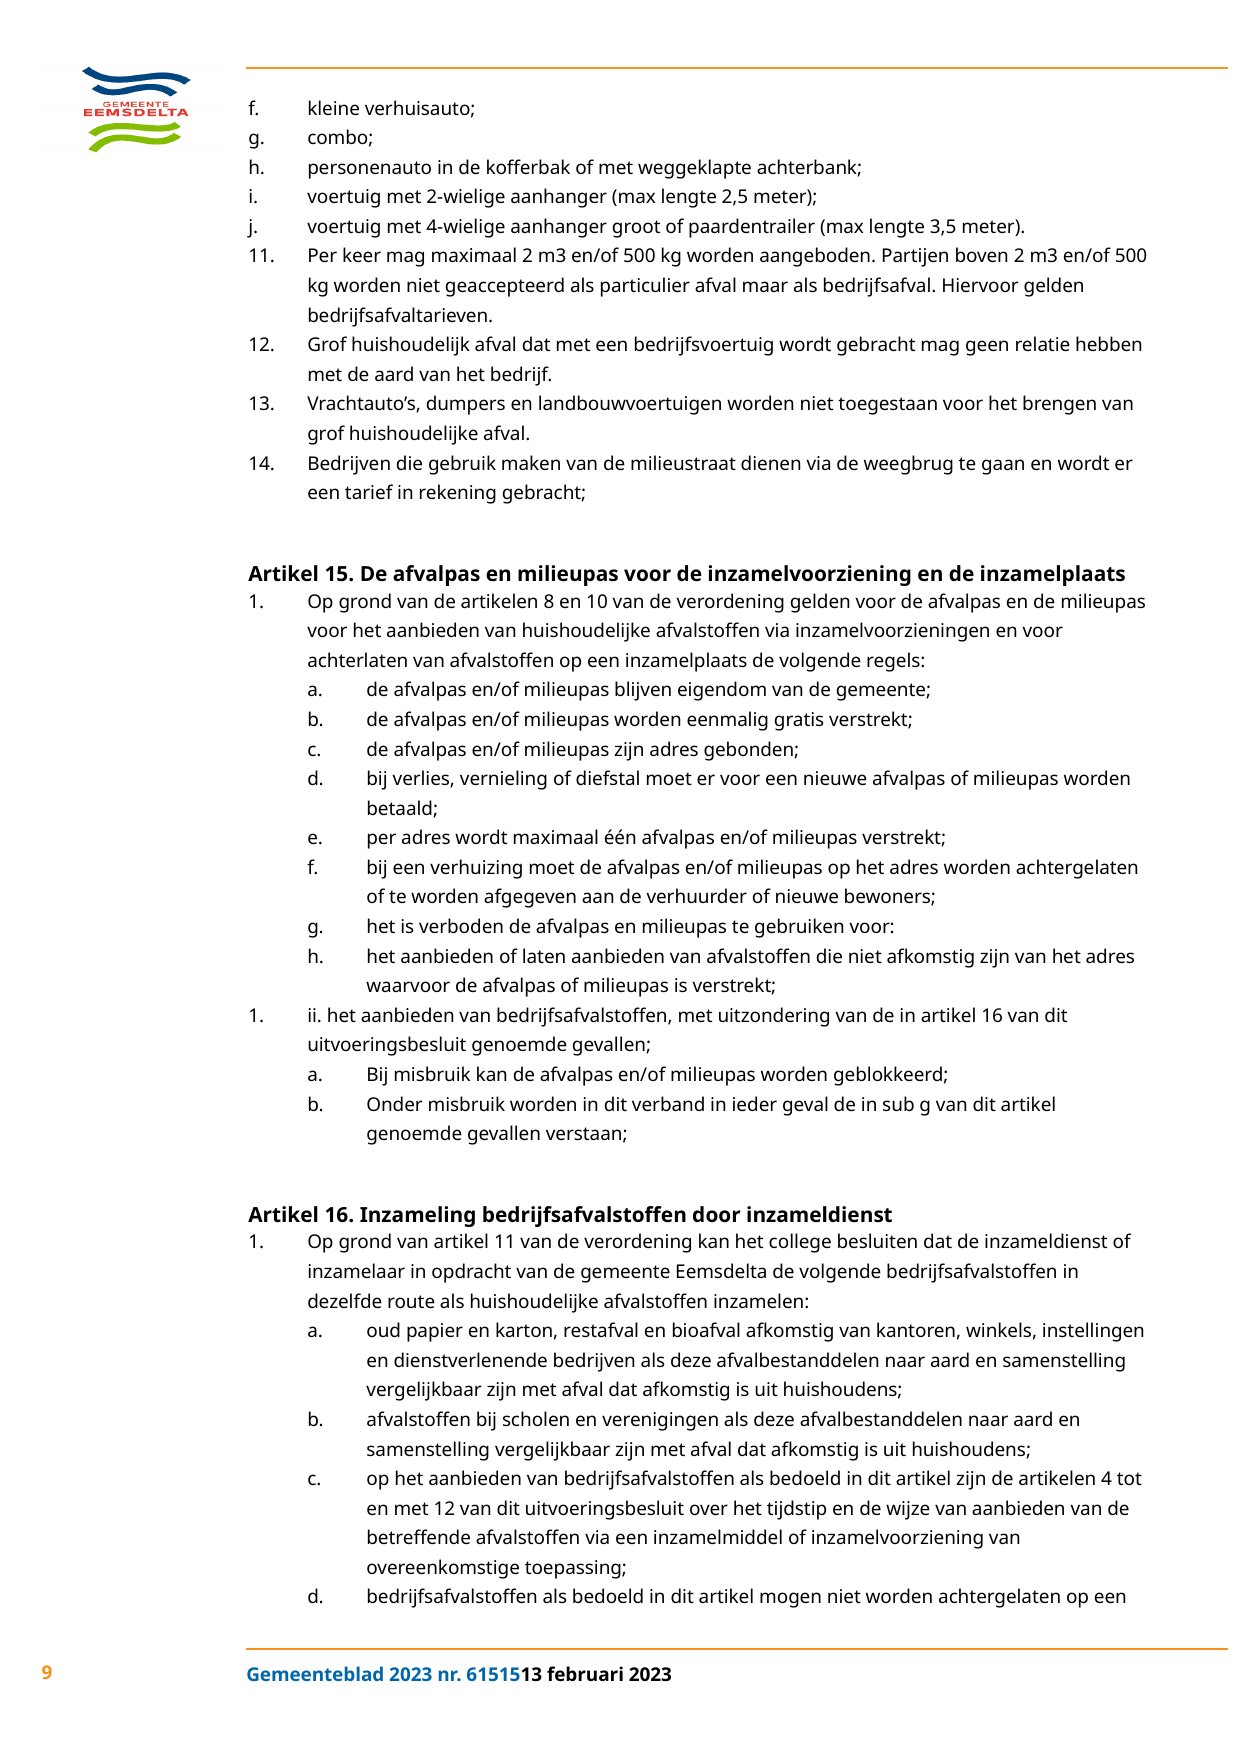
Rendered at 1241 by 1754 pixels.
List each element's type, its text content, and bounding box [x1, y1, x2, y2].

picture [41, 47, 231, 172]
list Bij misbruik kan de afvalpas en/of milieupas worden geblokkeerd; [307, 1061, 1152, 1087]
list kleine verhuisauto; [248, 95, 1152, 121]
list de afvalpas en/of milieupas worden eenmalig gratis verstrekt; [307, 706, 1152, 732]
text Artikel 16. Inzameling bedrijfsafvalstoffen door inzameldienst [248, 1200, 1152, 1229]
list Bedrijven die gebruik maken van de milieustraat dienen via de weegbrug te gaan en wordt er een tarief in rekening gebracht; [248, 450, 1152, 505]
list voertuig met 2-wielige aanhanger (max lengte 2,5 meter); [248, 183, 1152, 209]
list Grof huishoudelijk afval dat met een bedrijfsvoertuig wordt gebracht mag geen relatie hebben met de aard van het bedrijf. [248, 331, 1152, 387]
list Onder misbruik worden in dit verband in ieder geval de in sub g van dit artikel genoemde gevallen verstaan; [307, 1091, 1152, 1146]
list oud papier en karton, restafval en bioafval afkomstig van kantoren, winkels, instellingen en dienstverlenende bedrijven als deze afvalbestanddelen naar aard en samenstelling vergelijkbaar zijn met afval dat afkomstig is uit huishoudens; [307, 1317, 1152, 1402]
list bij een verhuizing moet de afvalpas en/of milieupas op het adres worden achtergelaten of te worden afgegeven aan de verhuurder of nieuwe bewoners; [307, 854, 1152, 909]
list Op grond van artikel 11 van de verordening kan het college besluiten dat de inzameldienst of inzamelaar in opdracht van de gemeente Eemsdelta de volgende bedrijfsafvalstoffen in dezelfde route als huishoudelijke afvalstoffen inzamelen: [248, 1229, 1152, 1314]
list Op grond van de artikelen 8 en 10 van de verordening gelden voor de afvalpas en de milieupas voor het aanbieden van huishoudelijke afvalstoffen via inzamelvoorzieningen en voor achterlaten van afvalstoffen op een inzamelplaats de volgende regels: [248, 588, 1152, 673]
list per adres wordt maximaal één afvalpas en/of milieupas verstrekt; [307, 824, 1152, 850]
list de afvalpas en/of milieupas zijn adres gebonden; [307, 736, 1152, 761]
list op het aanbieden van bedrijfsafvalstoffen als bedoeld in dit artikel zijn de artikelen 4 tot en met 12 van dit uitvoeringsbesluit over het tijdstip en de wijze van aanbieden van de betreffende afvalstoffen via een inzamelmiddel of inzamelvoorziening van overeenkomstige toepassing; [307, 1465, 1152, 1580]
list afvalstoffen bij scholen en verenigingen als deze afvalbestanddelen naar aard en samenstelling vergelijkbaar zijn met afval dat afkomstig is uit huishoudens; [307, 1406, 1152, 1462]
list Vrachtauto’s, dumpers en landbouwvoertuigen worden niet toegestaan voor het brengen van grof huishoudelijke afval. [248, 391, 1152, 446]
list personenauto in de kofferbak of met weggeklapte achterbank; [248, 154, 1152, 180]
list combo; [248, 124, 1152, 150]
list bij verlies, vernieling of diefstal moet er voor een nieuwe afvalpas of milieupas worden betaald; [307, 765, 1152, 821]
list bedrijfsafvalstoffen als bedoeld in dit artikel mogen niet worden achtergelaten op een [307, 1584, 1152, 1609]
list de afvalpas en/of milieupas blijven eigendom van de gemeente; [307, 677, 1152, 702]
list voertuig met 4-wielige aanhanger groot of paardentrailer (max lengte 3,5 meter). [248, 213, 1152, 239]
list Per keer mag maximaal 2 m3 en/of 500 kg worden aangeboden. Partijen boven 2 m3 en/of 500 kg worden niet geaccepteerd als particulier afval maar als bedrijfsafval. Hiervoor gelden bedrijfsafvaltarieven. [248, 243, 1152, 328]
text Artikel 15. De afvalpas en milieupas voor de inzamelvoorziening en de inzamelplaats [248, 559, 1152, 588]
list het aanbieden of laten aanbieden van afvalstoffen die niet afkomstig zijn van het adres waarvoor de afvalpas of milieupas is verstrekt; [307, 943, 1152, 998]
list ii. het aanbieden van bedrijfsafvalstoffen, met uitzondering van de in artikel 16 van dit uitvoeringsbesluit genoemde gevallen; [248, 1002, 1152, 1057]
list het is verboden de afvalpas en milieupas te gebruiken voor: [307, 913, 1152, 939]
